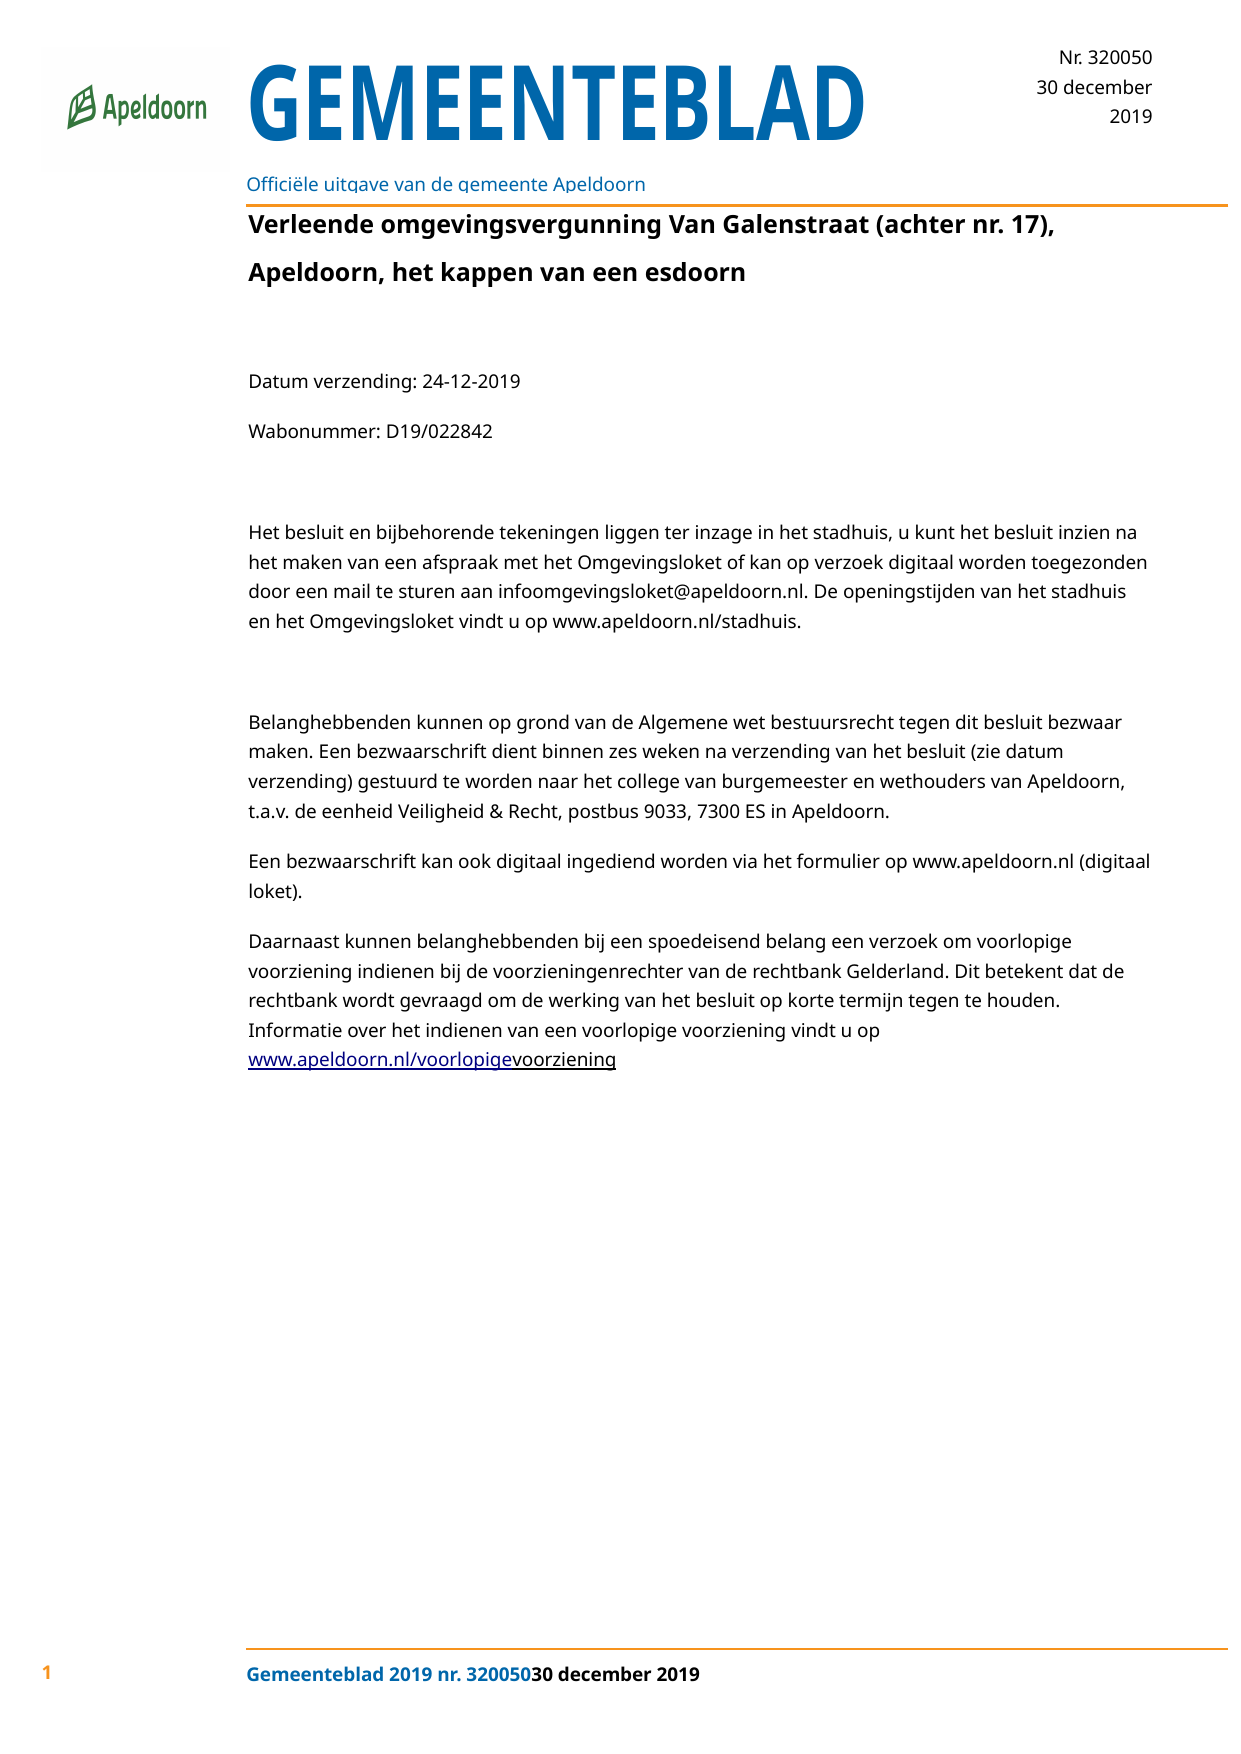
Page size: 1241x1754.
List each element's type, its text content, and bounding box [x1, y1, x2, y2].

text Verleende omgevingsvergunning Van Galenstraat (achter nr. 17), Apeldoorn, het kappen van een esdoorn [248, 207, 1152, 288]
text Wabonummer: D19/022842 [248, 419, 1152, 444]
text Belanghebbenden kunnen op grond van de Algemene wet bestuursrecht tegen dit besluit bezwaar maken. Een bezwaarschrift dient binnen zes weken na verzending van het besluit (zie datum verzending) gestuurd te worden naar het college van burgemeester en wethouders van Apeldoorn, t.a.v. de eenheid Veiligheid & Recht, postbus 9033, 7300 ES in Apeldoorn. [248, 709, 1152, 824]
text Daarnaast kunnen belanghebbenden bij een spoedeisend belang een verzoek om voorlopige voorziening indienen bij de voorzieningenrechter van de rechtbank Gelderland. Dit betekent dat de rechtbank wordt gevraagd om de werking van het besluit op korte termijn tegen te houden. Informatie over het indienen van een voorlopige voorziening vindt u op www.apeldoorn.nl/voorlopigevoorziening [248, 928, 1152, 1072]
picture [41, 47, 231, 172]
text Datum verzending: 24-12-2019 [248, 368, 1152, 394]
text Het besluit en bijbehorende tekeningen liggen ter inzage in het stadhuis, u kunt het besluit inzien na het maken van een afspraak met het Omgevingsloket of kan op verzoek digitaal worden toegezonden door een mail te sturen aan infoomgevingsloket@apeldoorn.nl. De openingstijden van het stadhuis en het Omgevingsloket vindt u op www.apeldoorn.nl/stadhuis. [248, 519, 1152, 634]
text Een bezwaarschrift kan ook digitaal ingediend worden via het formulier op www.apeldoorn.nl (digitaal loket). [248, 848, 1152, 904]
